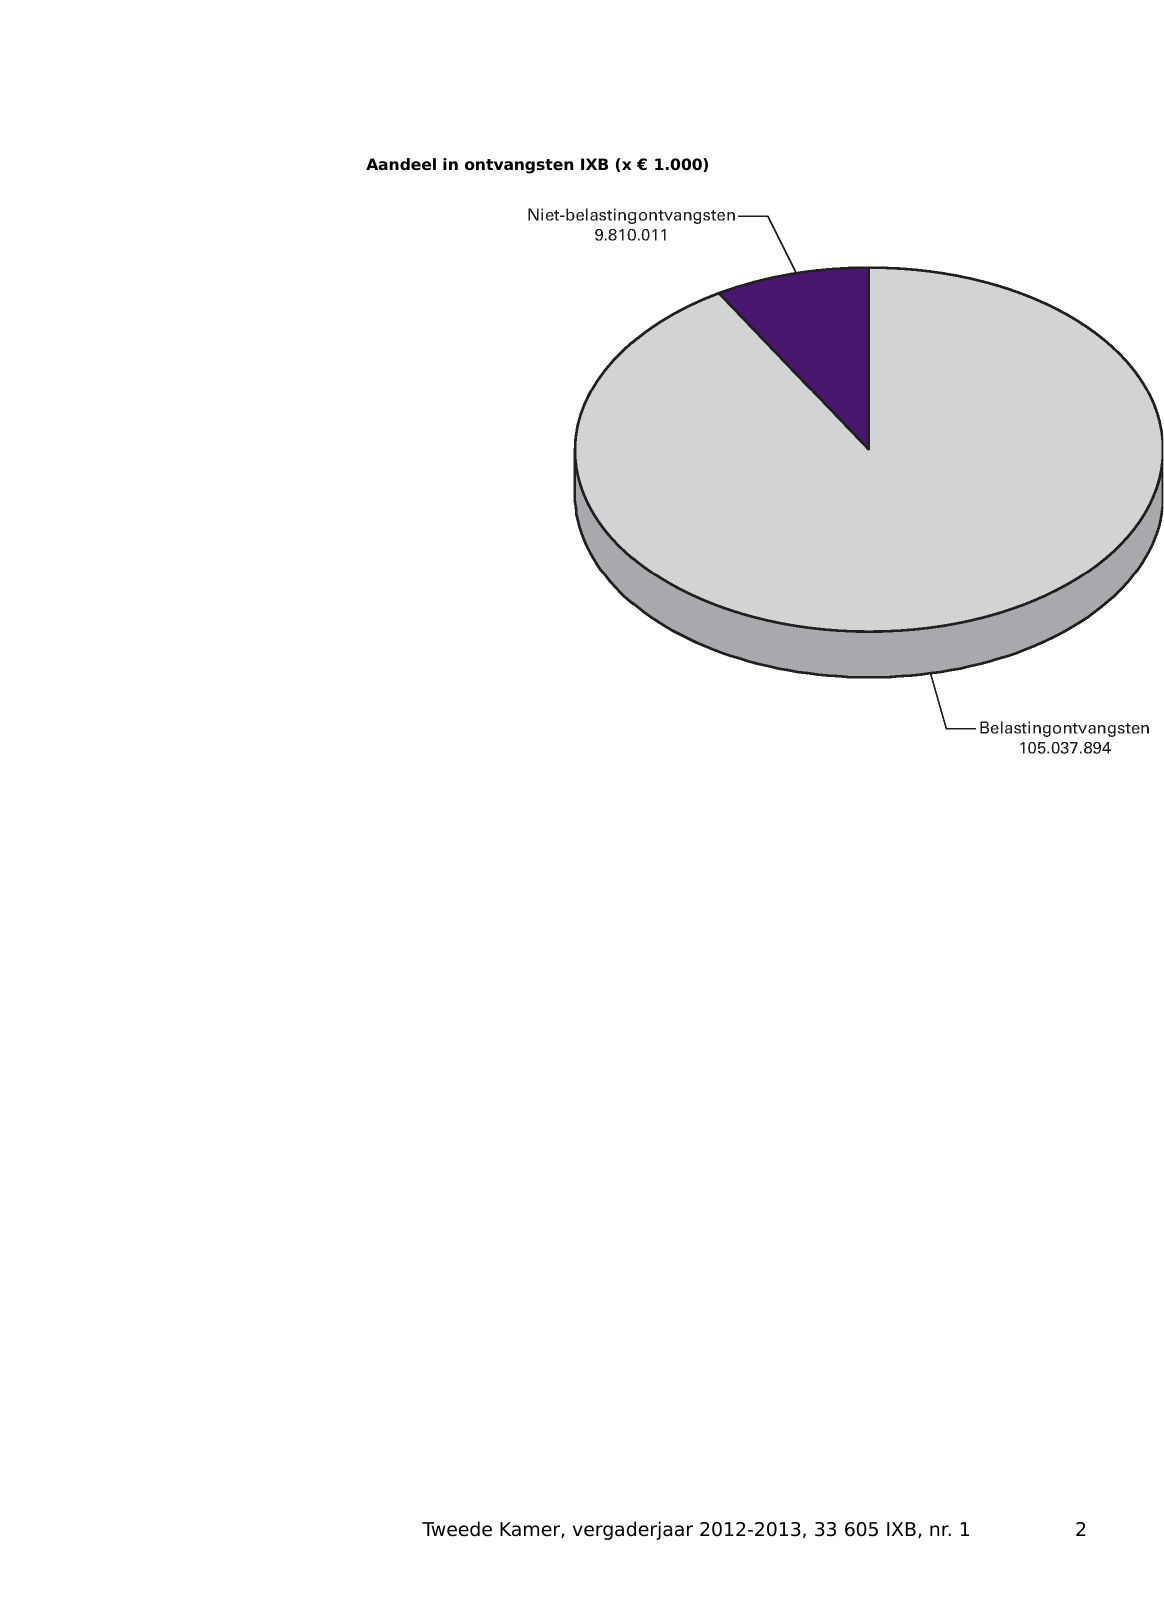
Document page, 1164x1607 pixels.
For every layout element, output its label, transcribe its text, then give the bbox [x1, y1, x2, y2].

text Aandeel in ontvangsten IXB (x € 1.000) [366, 156, 1163, 174]
picture [366, 207, 1164, 757]
